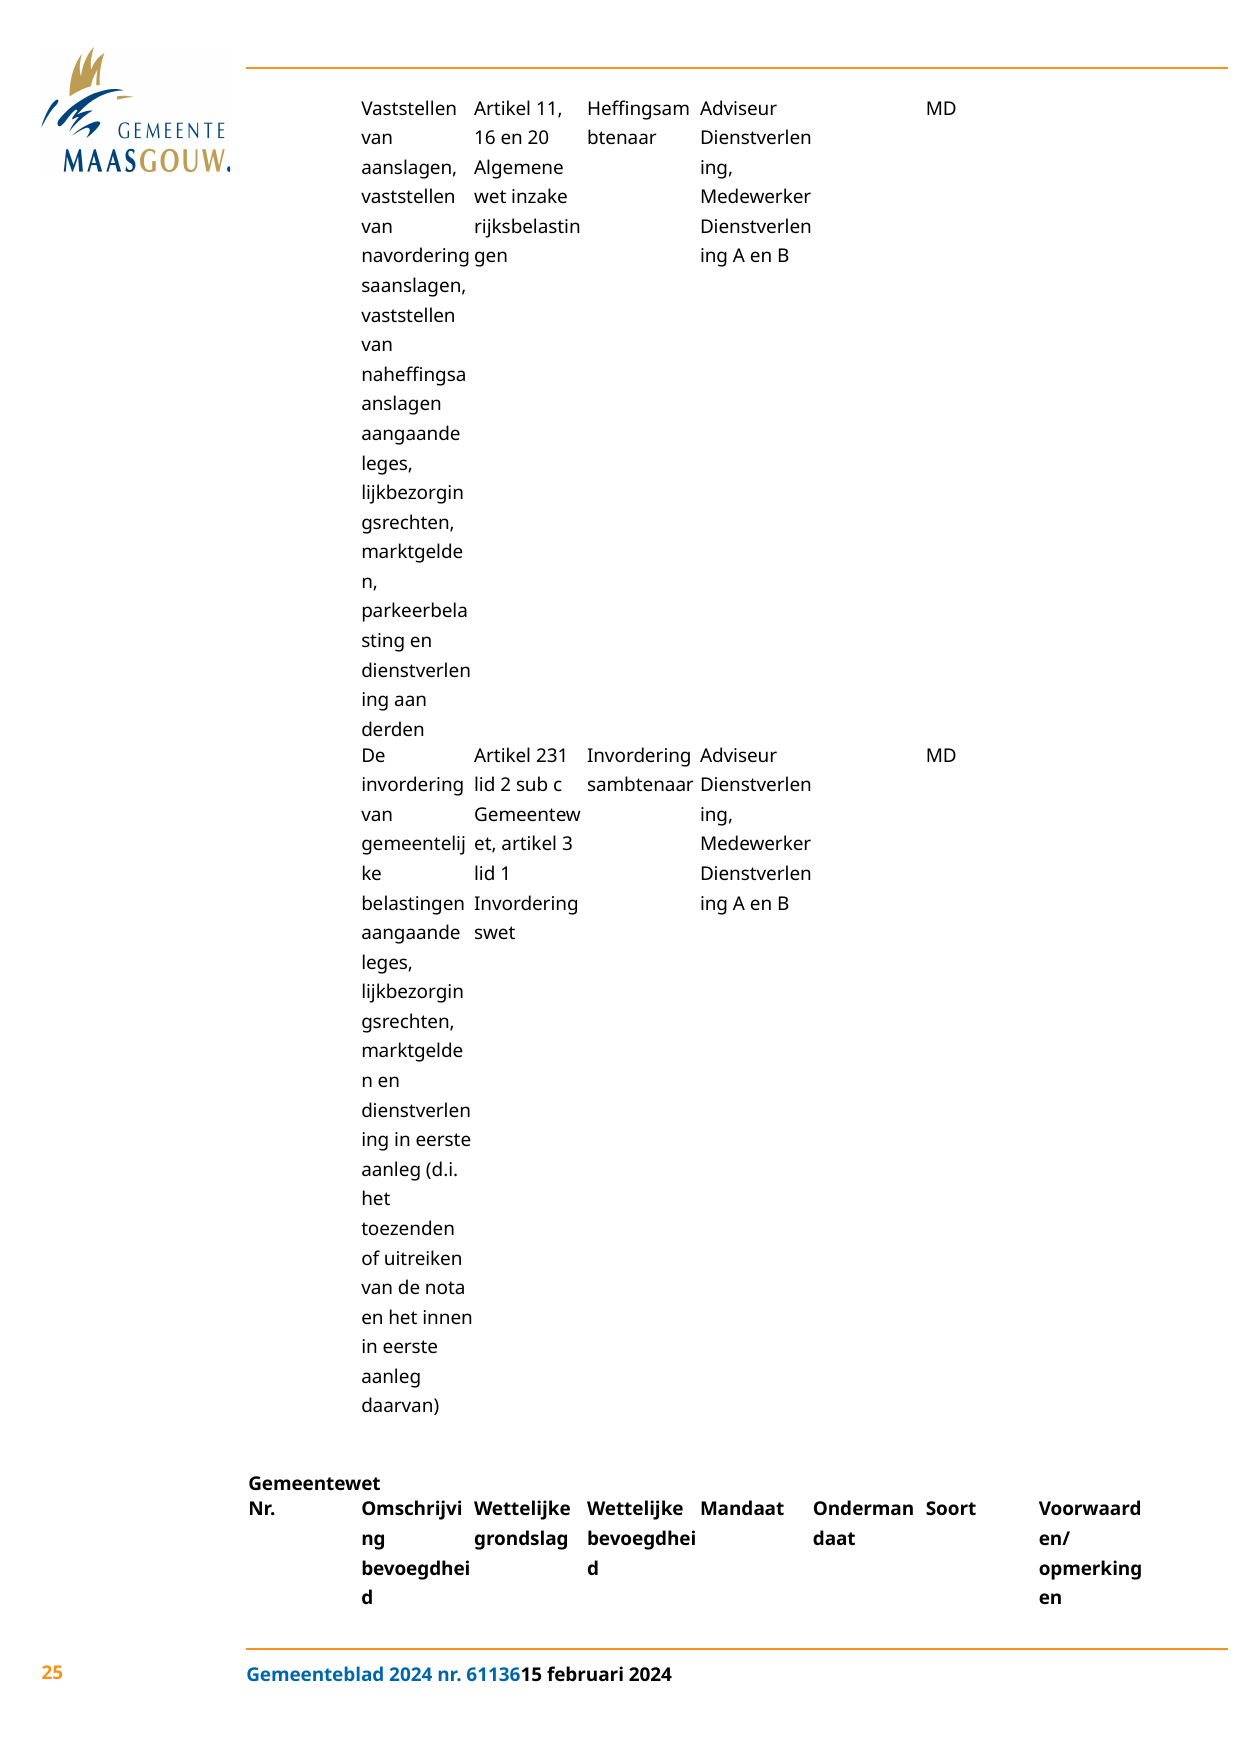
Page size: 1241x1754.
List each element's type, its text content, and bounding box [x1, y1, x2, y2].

table_cell [926, 1470, 1038, 1496]
table_cell Invorderingsambtenaar [587, 742, 700, 1418]
table_cell Mandaat [700, 1496, 813, 1610]
table_cell [1039, 95, 1152, 742]
table_cell [813, 1470, 926, 1496]
table_cell Gemeentewet [248, 1470, 474, 1496]
table_cell [700, 1418, 813, 1444]
table_cell Voorwaarden/opmerkingen [1039, 1496, 1152, 1610]
table_cell Vaststellen van aanslagen, vaststellen van navorderingsaanslagen, vaststellen van naheffingsaanslagen aangaande leges, lijkbezorgingsrechten, marktgelden, parkeerbelasting en dienstverlening aan derden [361, 95, 474, 742]
table_cell [1039, 742, 1152, 1418]
table_cell Soort [926, 1496, 1038, 1610]
table_cell Wettelijke grondslag [474, 1496, 587, 1610]
table_cell [700, 1470, 813, 1496]
table_cell [700, 1444, 813, 1470]
table_cell Artikel 231 lid 2 sub c Gemeentewet, artikel 3 lid 1 Invorderingswet [474, 742, 587, 1418]
table_cell [1039, 1470, 1152, 1496]
table_cell [248, 1418, 361, 1444]
table_cell [474, 1444, 587, 1470]
table_cell De invordering van gemeentelijke belastingen aangaande leges, lijkbezorgingsrechten, marktgelden en dienstverlening in eerste aanleg (d.i. het toezenden of uitreiken van de nota en het innen in eerste aanleg daarvan) [361, 742, 474, 1418]
table_cell [813, 1418, 926, 1444]
table_cell Artikel 11, 16 en 20 Algemene wet inzake rijksbelastingen [474, 95, 587, 742]
table_cell [1039, 1418, 1152, 1444]
table_cell [587, 1444, 700, 1470]
table_cell [813, 742, 926, 1418]
table_cell Nr. [248, 1496, 361, 1610]
table_cell [587, 1418, 700, 1444]
table_cell MD [926, 742, 1038, 1418]
table_cell Heffingsambtenaar [587, 95, 700, 742]
table_cell [361, 1444, 474, 1470]
table_cell [587, 1470, 700, 1496]
table_cell Adviseur Dienstverlening, Medewerker Dienstverlening A en B [700, 95, 813, 742]
table_cell [813, 95, 926, 742]
table_cell [248, 742, 361, 1418]
picture [41, 47, 231, 172]
table_cell [474, 1418, 587, 1444]
table_cell [361, 1418, 474, 1444]
table_cell Omschrijving bevoegdheid [361, 1496, 474, 1610]
table_cell [926, 1418, 1038, 1444]
table_cell [248, 95, 361, 742]
table_cell Wettelijke bevoegdheid [587, 1496, 700, 1610]
table_cell Adviseur Dienstverlening, Medewerker Dienstverlening A en B [700, 742, 813, 1418]
table_cell [474, 1470, 587, 1496]
table_cell [248, 1444, 361, 1470]
table_cell [1039, 1444, 1152, 1470]
table_cell MD [926, 95, 1038, 742]
table_cell [813, 1444, 926, 1470]
table_cell Ondermandaat [813, 1496, 926, 1610]
table_cell [926, 1444, 1038, 1470]
